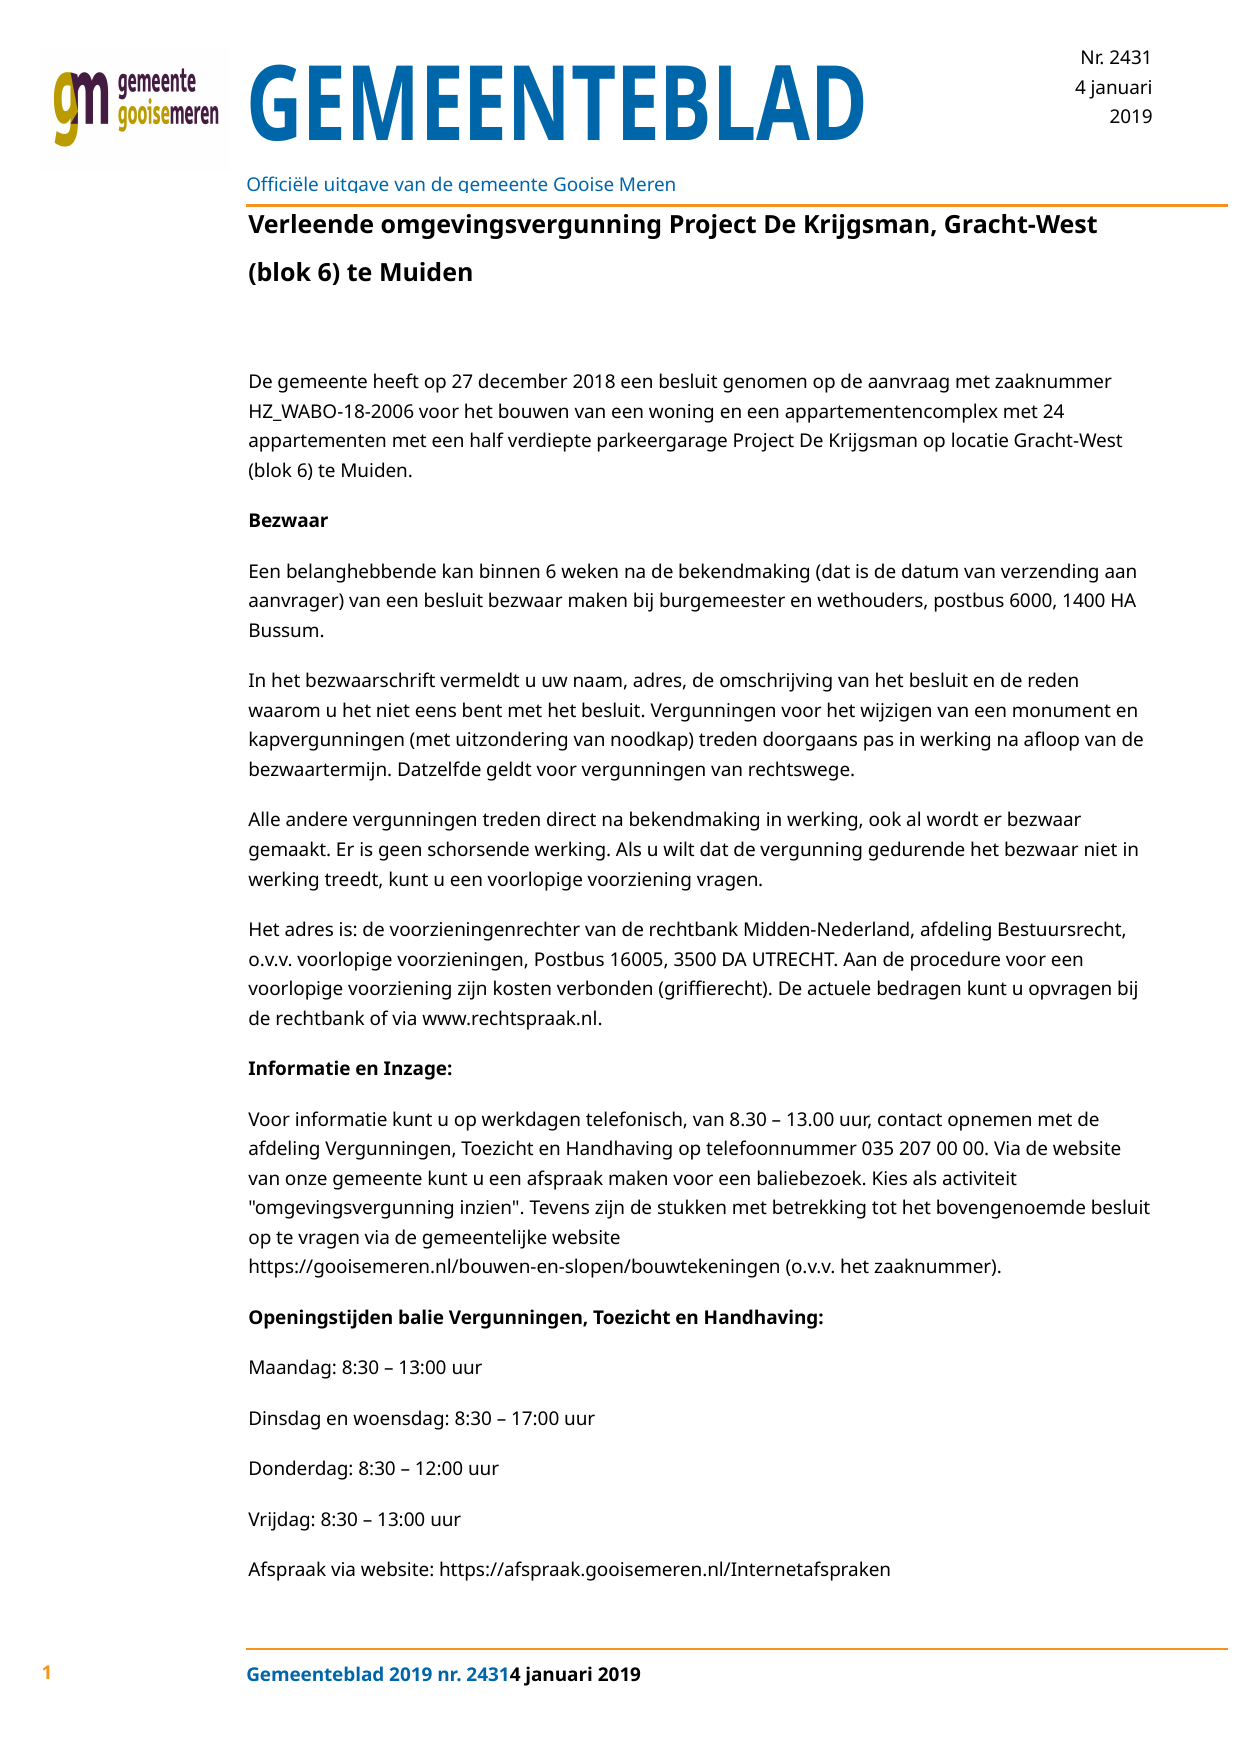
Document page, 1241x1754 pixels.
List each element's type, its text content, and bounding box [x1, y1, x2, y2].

text Alle andere vergunningen treden direct na bekendmaking in werking, ook al wordt er bezwaar gemaakt. Er is geen schorsende werking. Als u wilt dat de vergunning gedurende het bezwaar niet in werking treedt, kunt u een voorlopige voorziening vragen. [248, 807, 1152, 892]
picture [41, 47, 231, 172]
text In het bezwaarschrift vermeldt u uw naam, adres, de omschrijving van het besluit en de reden waarom u het niet eens bent met het besluit. Vergunningen voor het wijzigen van een monument en kapvergunningen (met uitzondering van noodkap) treden doorgaans pas in werking na afloop van de bezwaartermijn. Datzelfde geldt voor vergunningen van rechtswege. [248, 667, 1152, 782]
text Openingstijden balie Vergunningen, Toezicht en Handhaving: [248, 1304, 1152, 1330]
text Dinsdag en woensdag: 8:30 – 17:00 uur [248, 1405, 1152, 1431]
text Bezwaar [248, 507, 1152, 533]
text De gemeente heeft op 27 december 2018 een besluit genomen op de aanvraag met zaaknummer HZ_WABO-18-2006 voor het bouwen van een woning en een appartementencomplex met 24 appartementen met een half verdiepte parkeergarage Project De Krijgsman op locatie Gracht-West (blok 6) te Muiden. [248, 368, 1152, 483]
text Donderdag: 8:30 – 12:00 uur [248, 1455, 1152, 1481]
text Verleende omgevingsvergunning Project De Krijgsman, Gracht-West (blok 6) te Muiden [248, 207, 1152, 288]
text Maandag: 8:30 – 13:00 uur [248, 1354, 1152, 1380]
text Voor informatie kunt u op werkdagen telefonisch, van 8.30 – 13.00 uur, contact opnemen met de afdeling Vergunningen, Toezicht en Handhaving op telefoonnummer 035 207 00 00. Via de website van onze gemeente kunt u een afspraak maken voor een baliebezoek. Kies als activiteit "omgevingsvergunning inzien". Tevens zijn de stukken met betrekking tot het bovengenoemde besluit op te vragen via de gemeentelijke website https://gooisemeren.nl/bouwen-en-slopen/bouwtekeningen (o.v.v. het zaaknummer). [248, 1106, 1152, 1279]
text Het adres is: de voorzieningenrechter van de rechtbank Midden-Nederland, afdeling Bestuursrecht, o.v.v. voorlopige voorzieningen, Postbus 16005, 3500 DA UTRECHT. Aan de procedure voor een voorlopige voorziening zijn kosten verbonden (griffierecht). De actuele bedragen kunt u opvragen bij de rechtbank of via www.rechtspraak.nl. [248, 916, 1152, 1031]
text Informatie en Inzage: [248, 1055, 1152, 1081]
text Vrijdag: 8:30 – 13:00 uur [248, 1506, 1152, 1532]
text Afspraak via website: https://afspraak.gooisemeren.nl/Internetafspraken [248, 1556, 1152, 1582]
text Een belanghebbende kan binnen 6 weken na de bekendmaking (dat is de datum van verzending aan aanvrager) van een besluit bezwaar maken bij burgemeester en wethouders, postbus 6000, 1400 HA Bussum. [248, 558, 1152, 643]
